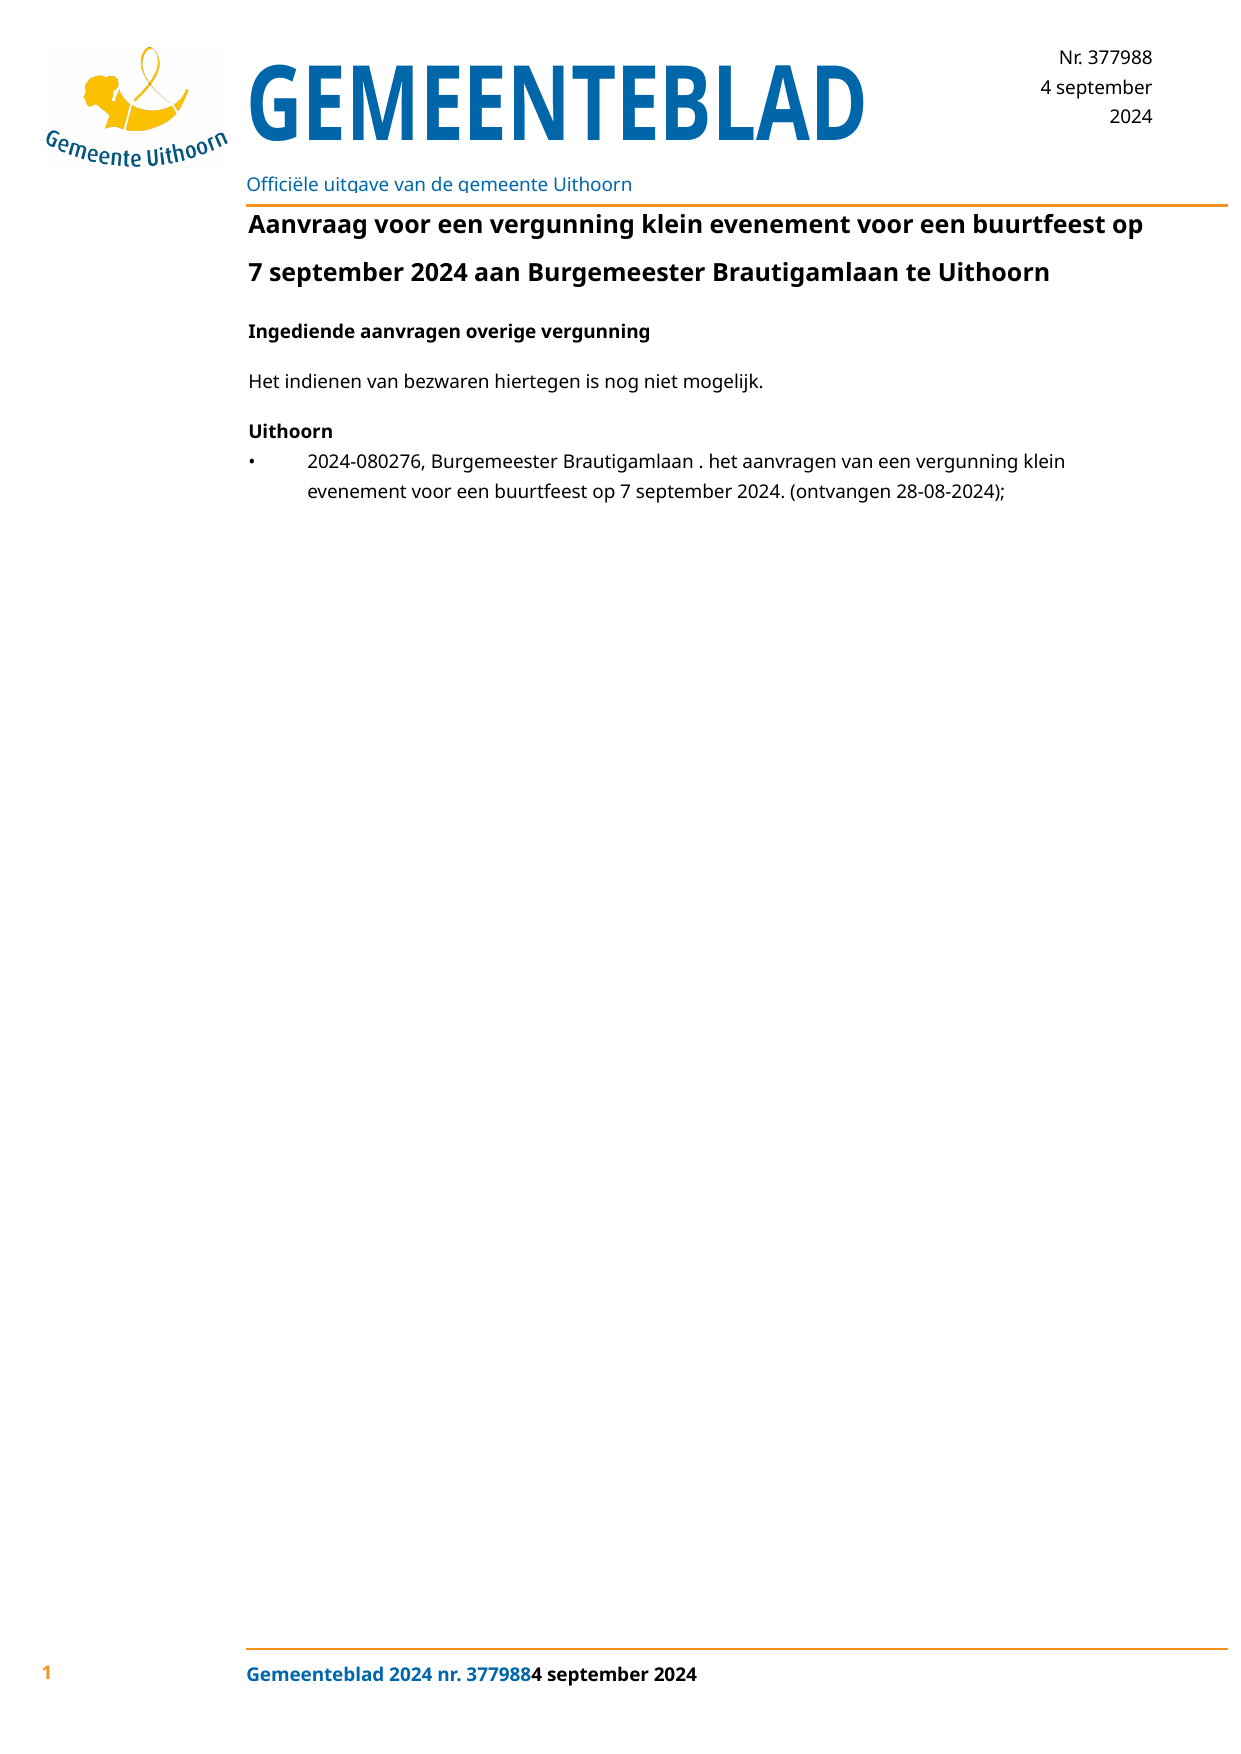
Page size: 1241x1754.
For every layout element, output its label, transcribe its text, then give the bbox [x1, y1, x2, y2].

text Uithoorn [248, 419, 1152, 444]
text Ingediende aanvragen overige vergunning [248, 318, 1152, 344]
text Aanvraag voor een vergunning klein evenement voor een buurtfeest op 7 september 2024 aan Burgemeester Brautigamlaan te Uithoorn [248, 207, 1152, 288]
picture [41, 47, 231, 172]
text Het indienen van bezwaren hiertegen is nog niet mogelijk. [248, 368, 1152, 394]
list 2024-080276, Burgemeester Brautigamlaan . het aanvragen van een vergunning klein evenement voor een buurtfeest op 7 september 2024. (ontvangen 28-08-2024); [248, 448, 1152, 504]
